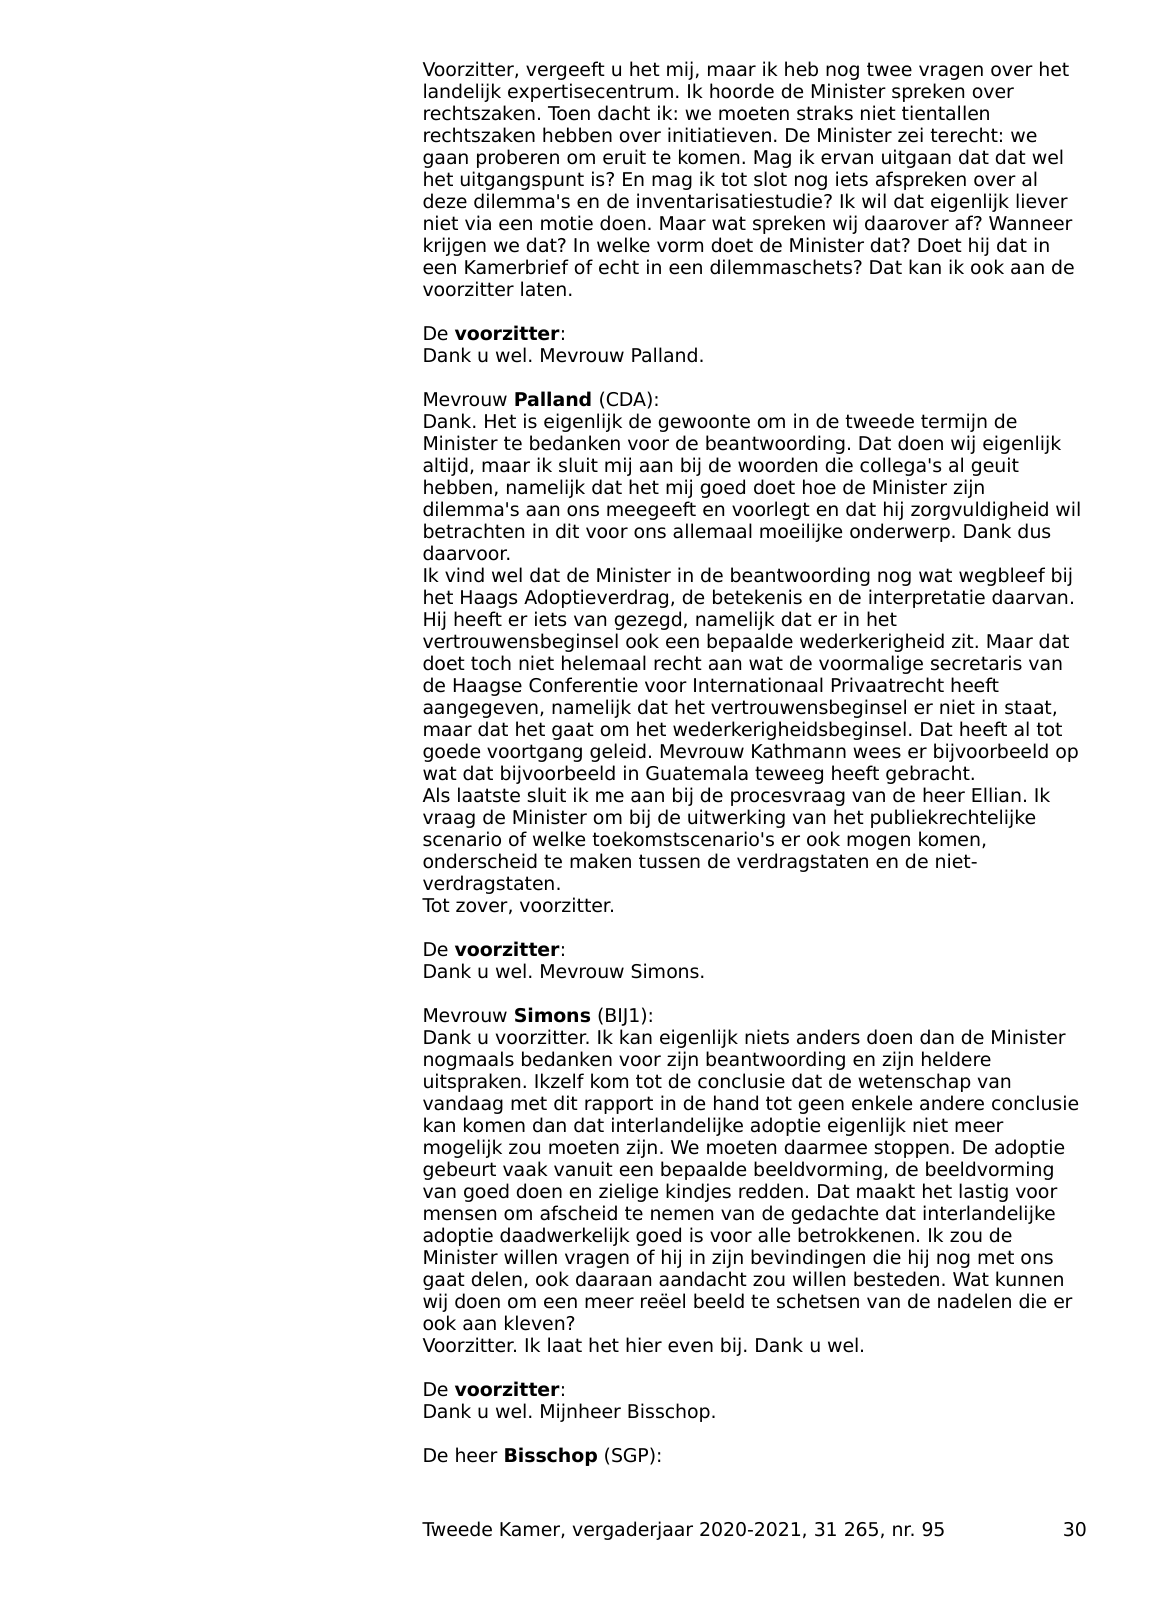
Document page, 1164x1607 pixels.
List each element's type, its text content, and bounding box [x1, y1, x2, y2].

text Mevrouw Simons (BIJ1): [422, 1005, 1087, 1027]
text Ik vind wel dat de Minister in de beantwoording nog wat wegbleef bij het Haags Adoptieverdrag, de betekenis en de interpretatie daarvan. Hij heeft er iets van gezegd, namelijk dat er in het vertrouwensbeginsel ook een bepaalde wederkerigheid zit. Maar dat doet toch niet helemaal recht aan wat de voormalige secretaris van de Haagse Conferentie voor Internationaal Privaatrecht heeft aangegeven, namelijk dat het vertrouwensbeginsel er niet in staat, maar dat het gaat om het wederkerigheidsbeginsel. Dat heeft al tot goede voortgang geleid. Mevrouw Kathmann wees er bijvoorbeeld op wat dat bijvoorbeeld in Guatemala teweeg heeft gebracht. [422, 565, 1087, 785]
text Dank u wel. Mevrouw Simons. [422, 961, 1087, 983]
text Voorzitter, vergeeft u het mij, maar ik heb nog twee vragen over het landelijk expertisecentrum. Ik hoorde de Minister spreken over rechtszaken. Toen dacht ik: we moeten straks niet tientallen rechtszaken hebben over initiatieven. De Minister zei terecht: we gaan proberen om eruit te komen. Mag ik ervan uitgaan dat dat wel het uitgangspunt is? En mag ik tot slot nog iets afspreken over al deze dilemma's en de inventarisatiestudie? Ik wil dat eigenlijk liever niet via een motie doen. Maar wat spreken wij daarover af? Wanneer krijgen we dat? In welke vorm doet de Minister dat? Doet hij dat in een Kamerbrief of echt in een dilemmaschets? Dat kan ik ook aan de voorzitter laten. [422, 59, 1087, 301]
text Tot zover, voorzitter. [422, 895, 1087, 917]
text De heer Bisschop (SGP): [422, 1445, 1087, 1467]
text Dank u voorzitter. Ik kan eigenlijk niets anders doen dan de Minister nogmaals bedanken voor zijn beantwoording en zijn heldere uitspraken. Ikzelf kom tot de conclusie dat de wetenschap van vandaag met dit rapport in de hand tot geen enkele andere conclusie kan komen dan dat interlandelijke adoptie eigenlijk niet meer mogelijk zou moeten zijn. We moeten daarmee stoppen. De adoptie gebeurt vaak vanuit een bepaalde beeldvorming, de beeldvorming van goed doen en zielige kindjes redden. Dat maakt het lastig voor mensen om afscheid te nemen van de gedachte dat interlandelijke adoptie daadwerkelijk goed is voor alle betrokkenen. Ik zou de Minister willen vragen of hij in zijn bevindingen die hij nog met ons gaat delen, ook daaraan aandacht zou willen besteden. Wat kunnen wij doen om een meer reëel beeld te schetsen van de nadelen die er ook aan kleven? [422, 1027, 1087, 1335]
text De voorzitter: [422, 1379, 1087, 1401]
text Mevrouw Palland (CDA): [422, 389, 1087, 411]
text De voorzitter: [422, 323, 1087, 345]
text Voorzitter. Ik laat het hier even bij. Dank u wel. [422, 1335, 1087, 1357]
text Als laatste sluit ik me aan bij de procesvraag van de heer Ellian. Ik vraag de Minister om bij de uitwerking van het publiekrechtelijke scenario of welke toekomstscenario's er ook mogen komen, onderscheid te maken tussen de verdragstaten en de niet-verdragstaten. [422, 785, 1087, 895]
text Dank. Het is eigenlijk de gewoonte om in de tweede termijn de Minister te bedanken voor de beantwoording. Dat doen wij eigenlijk altijd, maar ik sluit mij aan bij de woorden die collega's al geuit hebben, namelijk dat het mij goed doet hoe de Minister zijn dilemma's aan ons meegeeft en voorlegt en dat hij zorgvuldigheid wil betrachten in dit voor ons allemaal moeilijke onderwerp. Dank dus daarvoor. [422, 411, 1087, 565]
text Dank u wel. Mevrouw Palland. [422, 345, 1087, 367]
text De voorzitter: [422, 939, 1087, 961]
text Dank u wel. Mijnheer Bisschop. [422, 1401, 1087, 1423]
